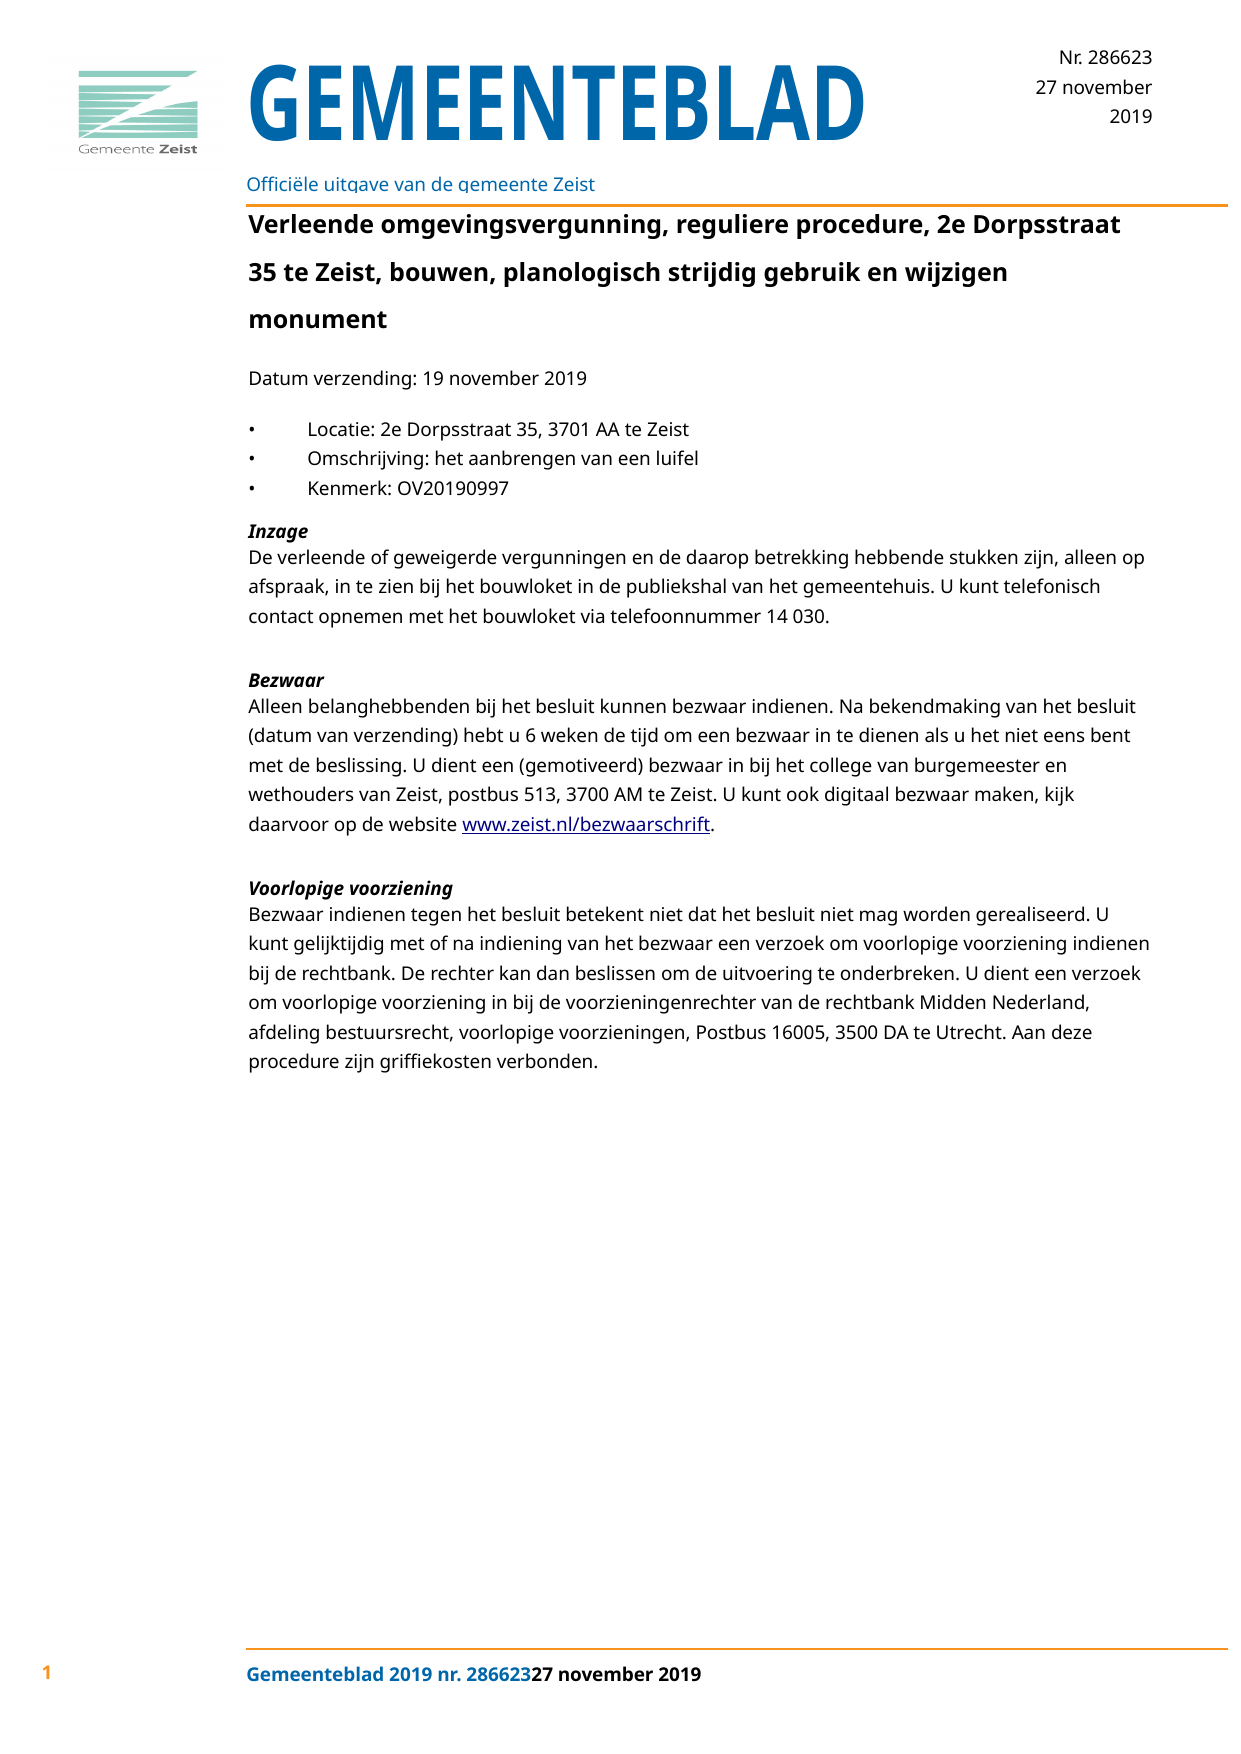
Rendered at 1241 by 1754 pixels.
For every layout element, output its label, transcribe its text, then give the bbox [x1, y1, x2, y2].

text Bezwaar [248, 667, 1152, 693]
list Omschrijving: het aanbrengen van een luifel [248, 446, 1152, 471]
picture [41, 47, 231, 172]
text Alleen belanghebbenden bij het besluit kunnen bezwaar indienen. Na bekendmaking van het besluit (datum van verzending) hebt u 6 weken de tijd om een bezwaar in te dienen als u het niet eens bent met de beslissing. U dient een (gemotiveerd) bezwaar in bij het college van burgemeester en wethouders van Zeist, postbus 513, 3700 AM te Zeist. U kunt ook digitaal bezwaar maken, kijk daarvoor op de website www.zeist.nl/bezwaarschrift. [248, 693, 1152, 837]
text Verleende omgevingsvergunning, reguliere procedure, 2e Dorpsstraat 35 te Zeist, bouwen, planologisch strijdig gebruik en wijzigen monument [248, 207, 1152, 336]
list Kenmerk: OV20190997 [248, 475, 1152, 501]
text Bezwaar indienen tegen het besluit betekent niet dat het besluit niet mag worden gerealiseerd. U kunt gelijktijdig met of na indiening van het bezwaar een verzoek om voorlopige voorziening indienen bij de rechtbank. De rechter kan dan beslissen om de uitvoering te onderbreken. U dient een verzoek om voorlopige voorziening in bij de voorzieningenrechter van de rechtbank Midden Nederland, afdeling bestuursrecht, voorlopige voorzieningen, Postbus 16005, 3500 DA te Utrecht. Aan deze procedure zijn griffiekosten verbonden. [248, 901, 1152, 1074]
text Voorlopige voorziening [248, 875, 1152, 901]
text Datum verzending: 19 november 2019 [248, 366, 1152, 391]
text Inzage [248, 518, 1152, 544]
text De verleende of geweigerde vergunningen en de daarop betrekking hebbende stukken zijn, alleen op afspraak, in te zien bij het bouwloket in de publiekshal van het gemeentehuis. U kunt telefonisch contact opnemen met het bouwloket via telefoonnummer 14 030. [248, 544, 1152, 629]
list Locatie: 2e Dorpsstraat 35, 3701 AA te Zeist [248, 416, 1152, 442]
